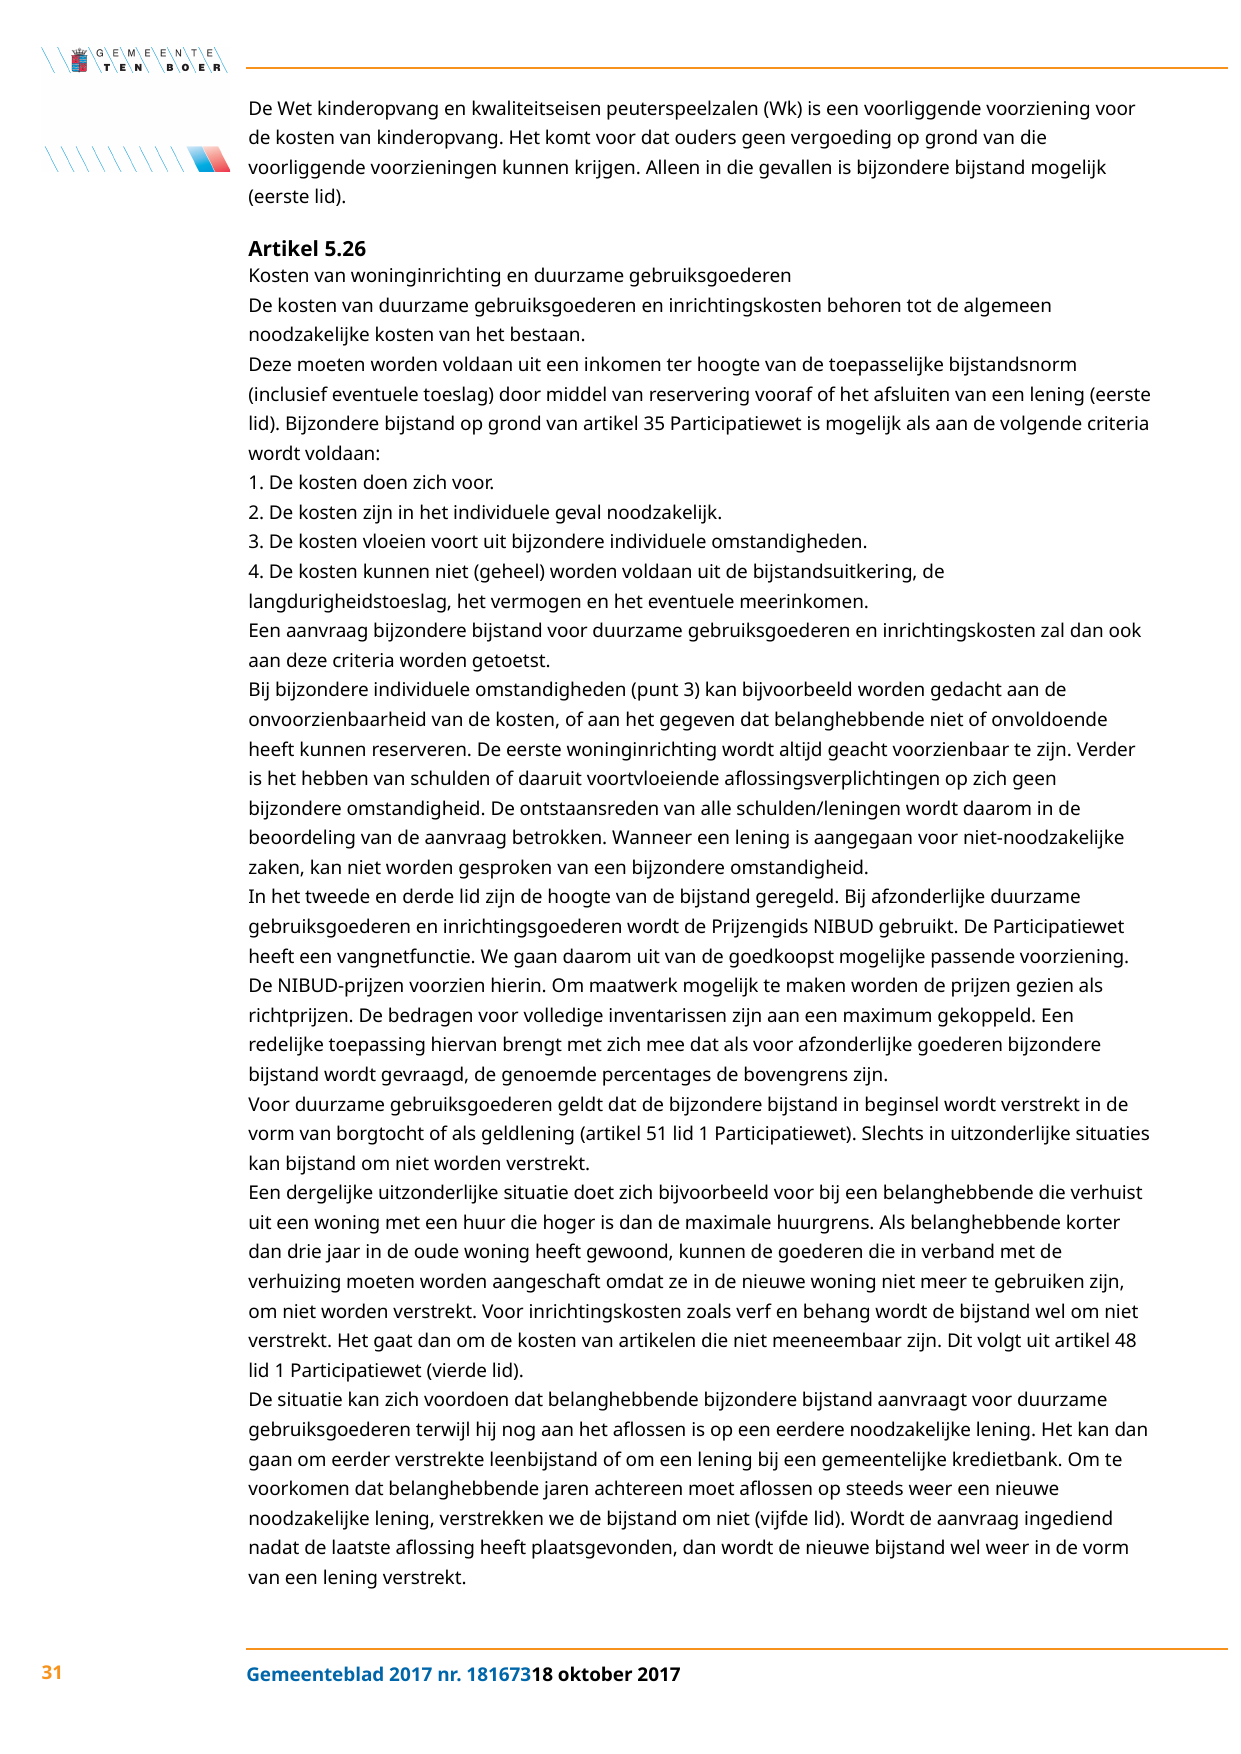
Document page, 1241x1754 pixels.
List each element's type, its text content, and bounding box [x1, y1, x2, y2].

text Bij bijzondere individuele omstandigheden (punt 3) kan bijvoorbeeld worden gedacht aan de onvoorzienbaarheid van de kosten, of aan het gegeven dat belanghebbende niet of onvoldoende heeft kunnen reserveren. De eerste woninginrichting wordt altijd geacht voorzienbaar te zijn. Verder is het hebben van schulden of daaruit voortvloeiende aflossingsverplichtingen op zich geen bijzondere omstandigheid. De ontstaansreden van alle schulden/leningen wordt daarom in de beoordeling van de aanvraag betrokken. Wanneer een lening is aangegaan voor niet-noodzakelijke zaken, kan niet worden gesproken van een bijzondere omstandigheid. [248, 677, 1152, 880]
text 4. De kosten kunnen niet (geheel) worden voldaan uit de bijstandsuitkering, de langdurigheidstoeslag, het vermogen en het eventuele meerinkomen. [248, 558, 1152, 613]
text Artikel 5.26 [248, 234, 1152, 262]
text 1. De kosten doen zich voor. [248, 469, 1152, 495]
text Een aanvraag bijzondere bijstand voor duurzame gebruiksgoederen en inrichtingskosten zal dan ook aan deze criteria worden getoetst. [248, 617, 1152, 673]
text Kosten van woninginrichting en duurzame gebruiksgoederen [248, 262, 1152, 288]
text De Wet kinderopvang en kwaliteitseisen peuterspeelzalen (Wk) is een voorliggende voorziening voor de kosten van kinderopvang. Het komt voor dat ouders geen vergoeding op grond van die voorliggende voorzieningen kunnen krijgen. Alleen in die gevallen is bijzondere bijstand mogelijk (eerste lid). [248, 95, 1152, 209]
text Een dergelijke uitzonderlijke situatie doet zich bijvoorbeeld voor bij een belanghebbende die verhuist uit een woning met een huur die hoger is dan de maximale huurgrens. Als belanghebbende korter dan drie jaar in de oude woning heeft gewoond, kunnen de goederen die in verband met de verhuizing moeten worden aangeschaft omdat ze in de nieuwe woning niet meer te gebruiken zijn, om niet worden verstrekt. Voor inrichtingskosten zoals verf en behang wordt de bijstand wel om niet verstrekt. Het gaat dan om de kosten van artikelen die niet meeneembaar zijn. Dit volgt uit artikel 48 lid 1 Participatiewet (vierde lid). [248, 1179, 1152, 1383]
text Deze moeten worden voldaan uit een inkomen ter hoogte van de toepasselijke bijstandsnorm (inclusief eventuele toeslag) door middel van reservering vooraf of het afsluiten van een lening (eerste lid). Bijzondere bijstand op grond van artikel 35 Participatiewet is mogelijk als aan de volgende criteria wordt voldaan: [248, 351, 1152, 466]
picture [41, 47, 231, 172]
text De NIBUD-prijzen voorzien hierin. Om maatwerk mogelijk te maken worden de prijzen gezien als richtprijzen. De bedragen voor volledige inventarissen zijn aan een maximum gekoppeld. Een redelijke toepassing hiervan brengt met zich mee dat als voor afzonderlijke goederen bijzondere bijstand wordt gevraagd, de genoemde percentages de bovengrens zijn. [248, 972, 1152, 1087]
text Voor duurzame gebruiksgoederen geldt dat de bijzondere bijstand in beginsel wordt verstrekt in de vorm van borgtocht of als geldlening (artikel 51 lid 1 Participatiewet). Slechts in uitzonderlijke situaties kan bijstand om niet worden verstrekt. [248, 1091, 1152, 1176]
text 2. De kosten zijn in het individuele geval noodzakelijk. [248, 499, 1152, 525]
text 3. De kosten vloeien voort uit bijzondere individuele omstandigheden. [248, 529, 1152, 554]
text De situatie kan zich voordoen dat belanghebbende bijzondere bijstand aanvraagt voor duurzame gebruiksgoederen terwijl hij nog aan het aflossen is op een eerdere noodzakelijke lening. Het kan dan gaan om eerder verstrekte leenbijstand of om een lening bij een gemeentelijke kredietbank. Om te voorkomen dat belanghebbende jaren achtereen moet aflossen op steeds weer een nieuwe noodzakelijke lening, verstrekken we de bijstand om niet (vijfde lid). Wordt de aanvraag ingediend nadat de laatste aflossing heeft plaatsgevonden, dan wordt de nieuwe bijstand wel weer in de vorm van een lening verstrekt. [248, 1387, 1152, 1590]
text De kosten van duurzame gebruiksgoederen en inrichtingskosten behoren tot de algemeen noodzakelijke kosten van het bestaan. [248, 292, 1152, 347]
text In het tweede en derde lid zijn de hoogte van de bijstand geregeld. Bij afzonderlijke duurzame gebruiksgoederen en inrichtingsgoederen wordt de Prijzengids NIBUD gebruikt. De Participatiewet heeft een vangnetfunctie. We gaan daarom uit van de goedkoopst mogelijke passende voorziening. [248, 884, 1152, 968]
